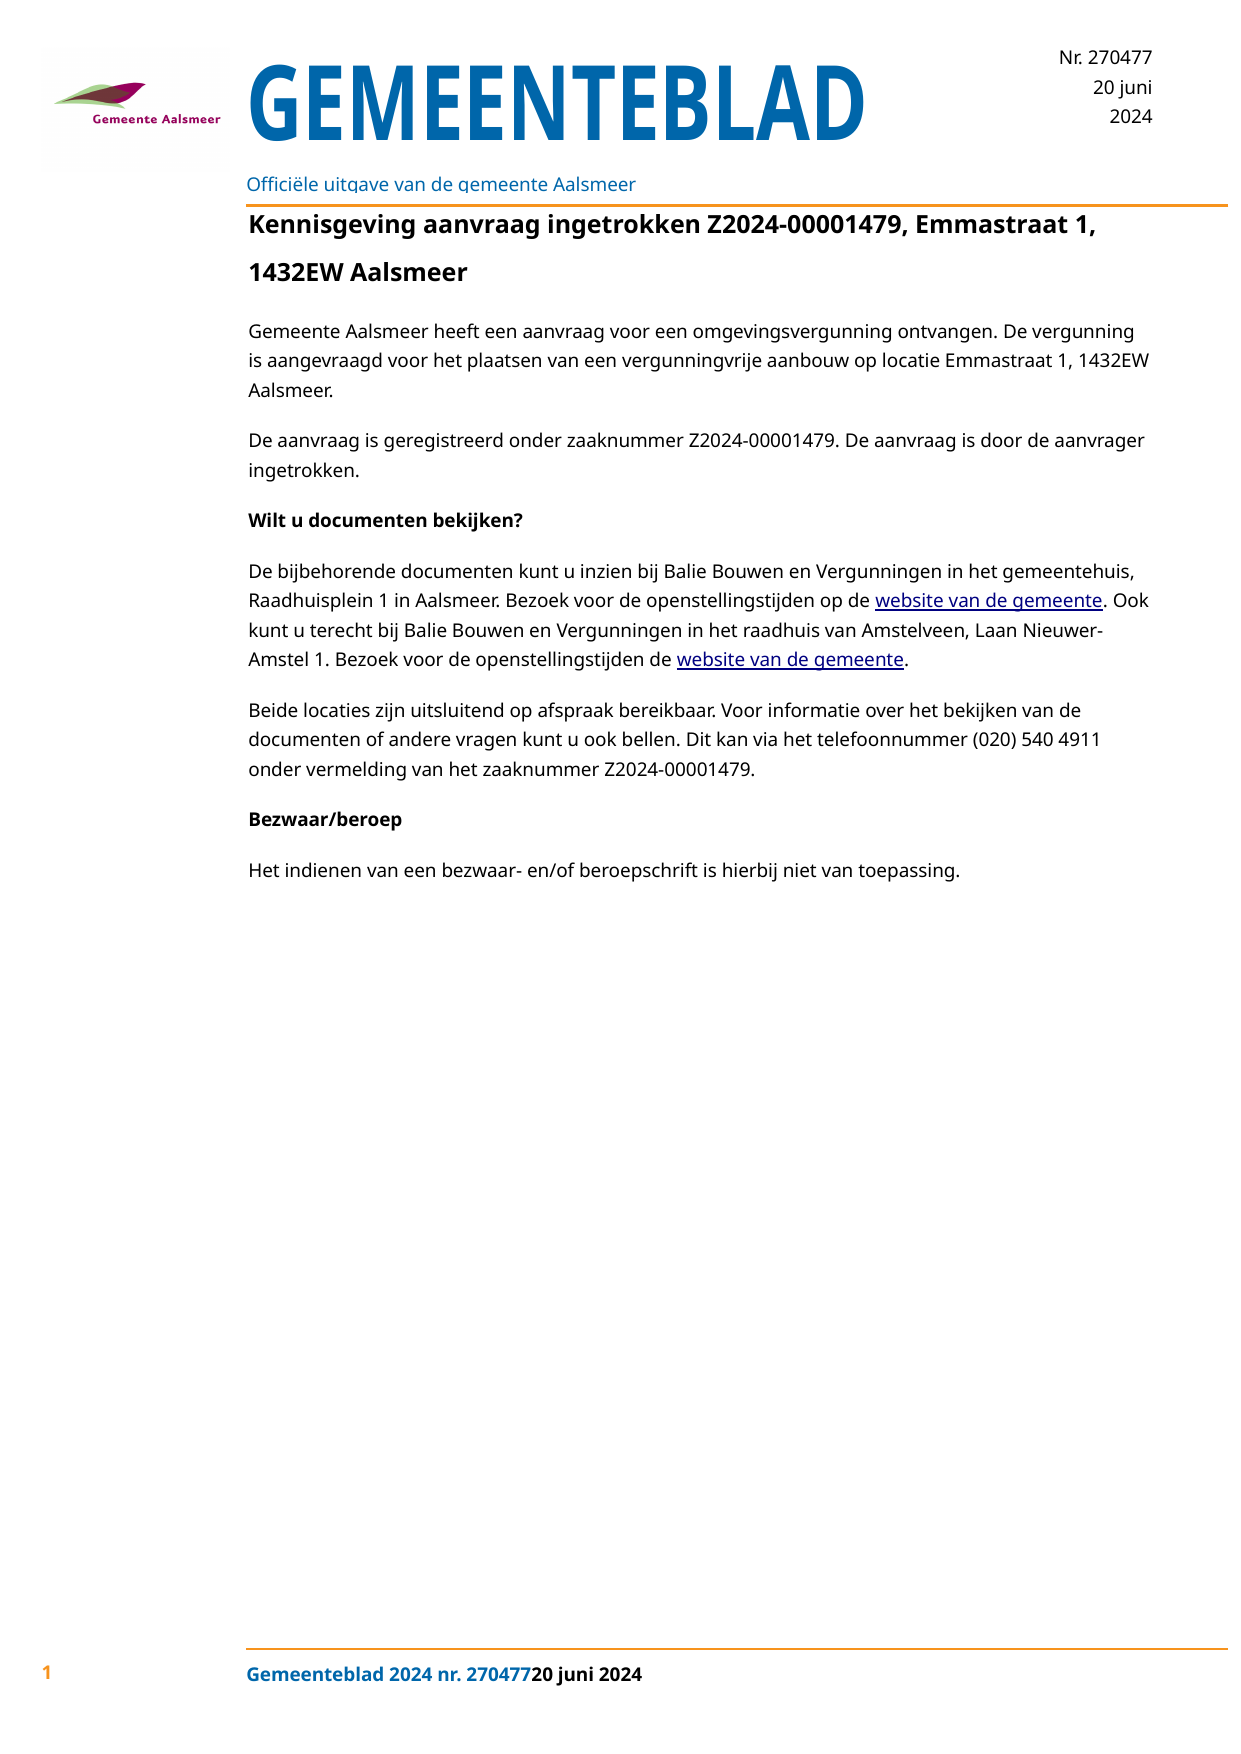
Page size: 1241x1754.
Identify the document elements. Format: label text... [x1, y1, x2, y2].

text Gemeente Aalsmeer heeft een aanvraag voor een omgevingsvergunning ontvangen. De vergunning is aangevraagd voor het plaatsen van een vergunningvrije aanbouw op locatie Emmastraat 1, 1432EW Aalsmeer. [248, 318, 1152, 403]
text De aanvraag is geregistreerd onder zaaknummer Z2024-00001479. De aanvraag is door de aanvrager ingetrokken. [248, 427, 1152, 483]
text Wilt u documenten bekijken? [248, 507, 1152, 533]
picture [41, 47, 231, 172]
text De bijbehorende documenten kunt u inzien bij Balie Bouwen en Vergunningen in het gemeentehuis, Raadhuisplein 1 in Aalsmeer. Bezoek voor de openstellingstijden op de website van de gemeente. Ook kunt u terecht bij Balie Bouwen en Vergunningen in het raadhuis van Amstelveen, Laan Nieuwer-Amstel 1. Bezoek voor de openstellingstijden de website van de gemeente. [248, 558, 1152, 672]
text Kennisgeving aanvraag ingetrokken Z2024-00001479, Emmastraat 1, 1432EW Aalsmeer [248, 207, 1152, 288]
text Het indienen van een bezwaar- en/of beroepschrift is hierbij niet van toepassing. [248, 857, 1152, 883]
text Bezwaar/beroep [248, 807, 1152, 832]
text Beide locaties zijn uitsluitend op afspraak bereikbaar. Voor informatie over het bekijken van de documenten of andere vragen kunt u ook bellen. Dit kan via het telefoonnummer (020) 540 4911 onder vermelding van het zaaknummer Z2024-00001479. [248, 697, 1152, 782]
